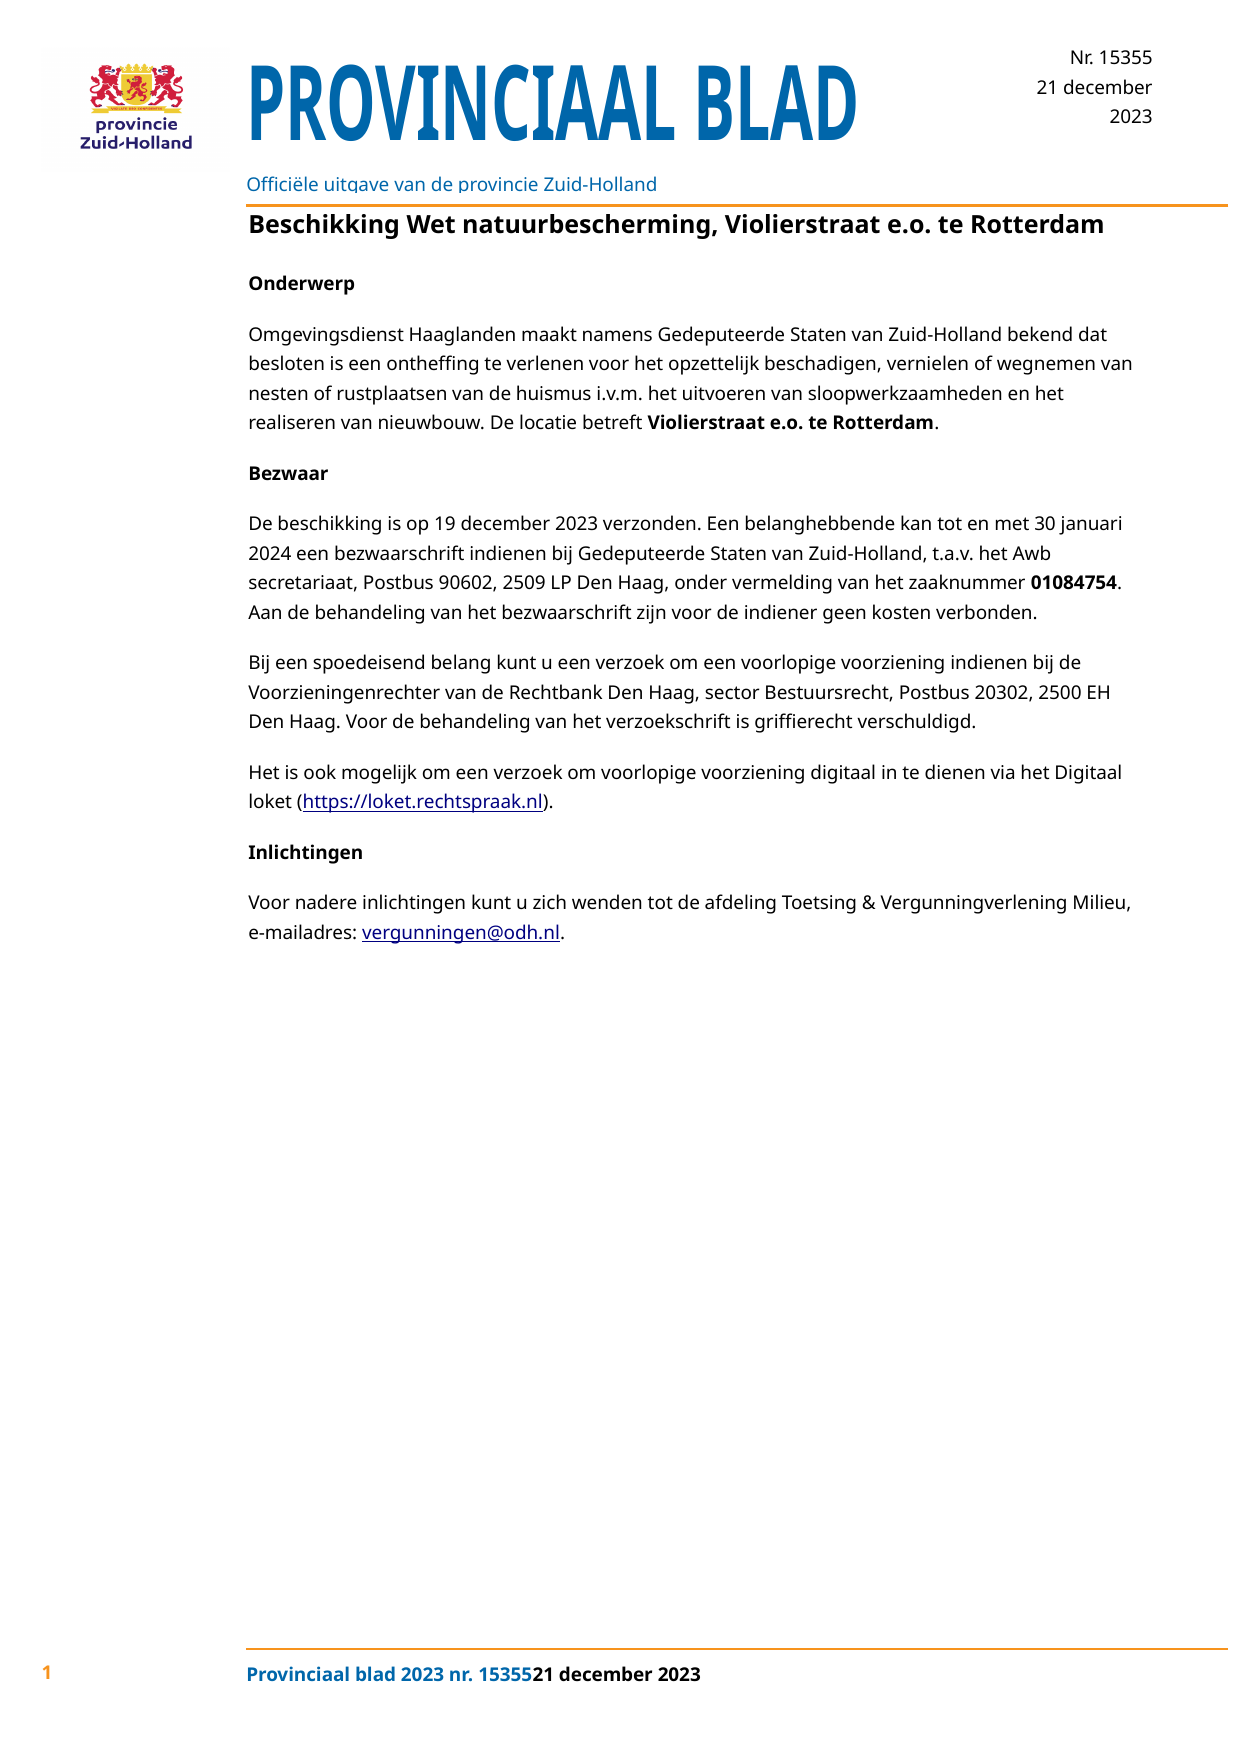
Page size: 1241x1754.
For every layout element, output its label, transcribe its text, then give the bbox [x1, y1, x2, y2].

text Beschikking Wet natuurbescherming, Violierstraat e.o. te Rotterdam [248, 207, 1152, 241]
text Het is ook mogelijk om een verzoek om voorlopige voorziening digitaal in te dienen via het Digitaal loket (https://loket.rechtspraak.nl). [248, 759, 1152, 814]
text Inlichtingen [248, 839, 1152, 865]
text Omgevingsdienst Haaglanden maakt namens Gedeputeerde Staten van Zuid-Holland bekend dat besloten is een ontheffing te verlenen voor het opzettelijk beschadigen, vernielen of wegnemen van nesten of rustplaatsen van de huismus i.v.m. het uitvoeren van sloopwerkzaamheden en het realiseren van nieuwbouw. De locatie betreft Violierstraat e.o. te Rotterdam. [248, 321, 1152, 435]
text De beschikking is op 19 december 2023 verzonden. Een belanghebbende kan tot en met 30 januari 2024 een bezwaarschrift indienen bij Gedeputeerde Staten van Zuid-Holland, t.a.v. het Awb secretariaat, Postbus 90602, 2509 LP Den Haag, onder vermelding van het zaaknummer 01084754. Aan de behandeling van het bezwaarschrift zijn voor de indiener geen kosten verbonden. [248, 510, 1152, 625]
text Onderwerp [248, 270, 1152, 296]
picture [41, 47, 231, 172]
text Voor nadere inlichtingen kunt u zich wenden tot de afdeling Toetsing & Vergunningverlening Milieu, e-mailadres: vergunningen@odh.nl. [248, 889, 1152, 945]
text Bij een spoedeisend belang kunt u een verzoek om een voorlopige voorziening indienen bij de Voorzieningenrechter van de Rechtbank Den Haag, sector Bestuursrecht, Postbus 20302, 2500 EH Den Haag. Voor de behandeling van het verzoekschrift is griffierecht verschuldigd. [248, 649, 1152, 734]
text Bezwaar [248, 460, 1152, 486]
